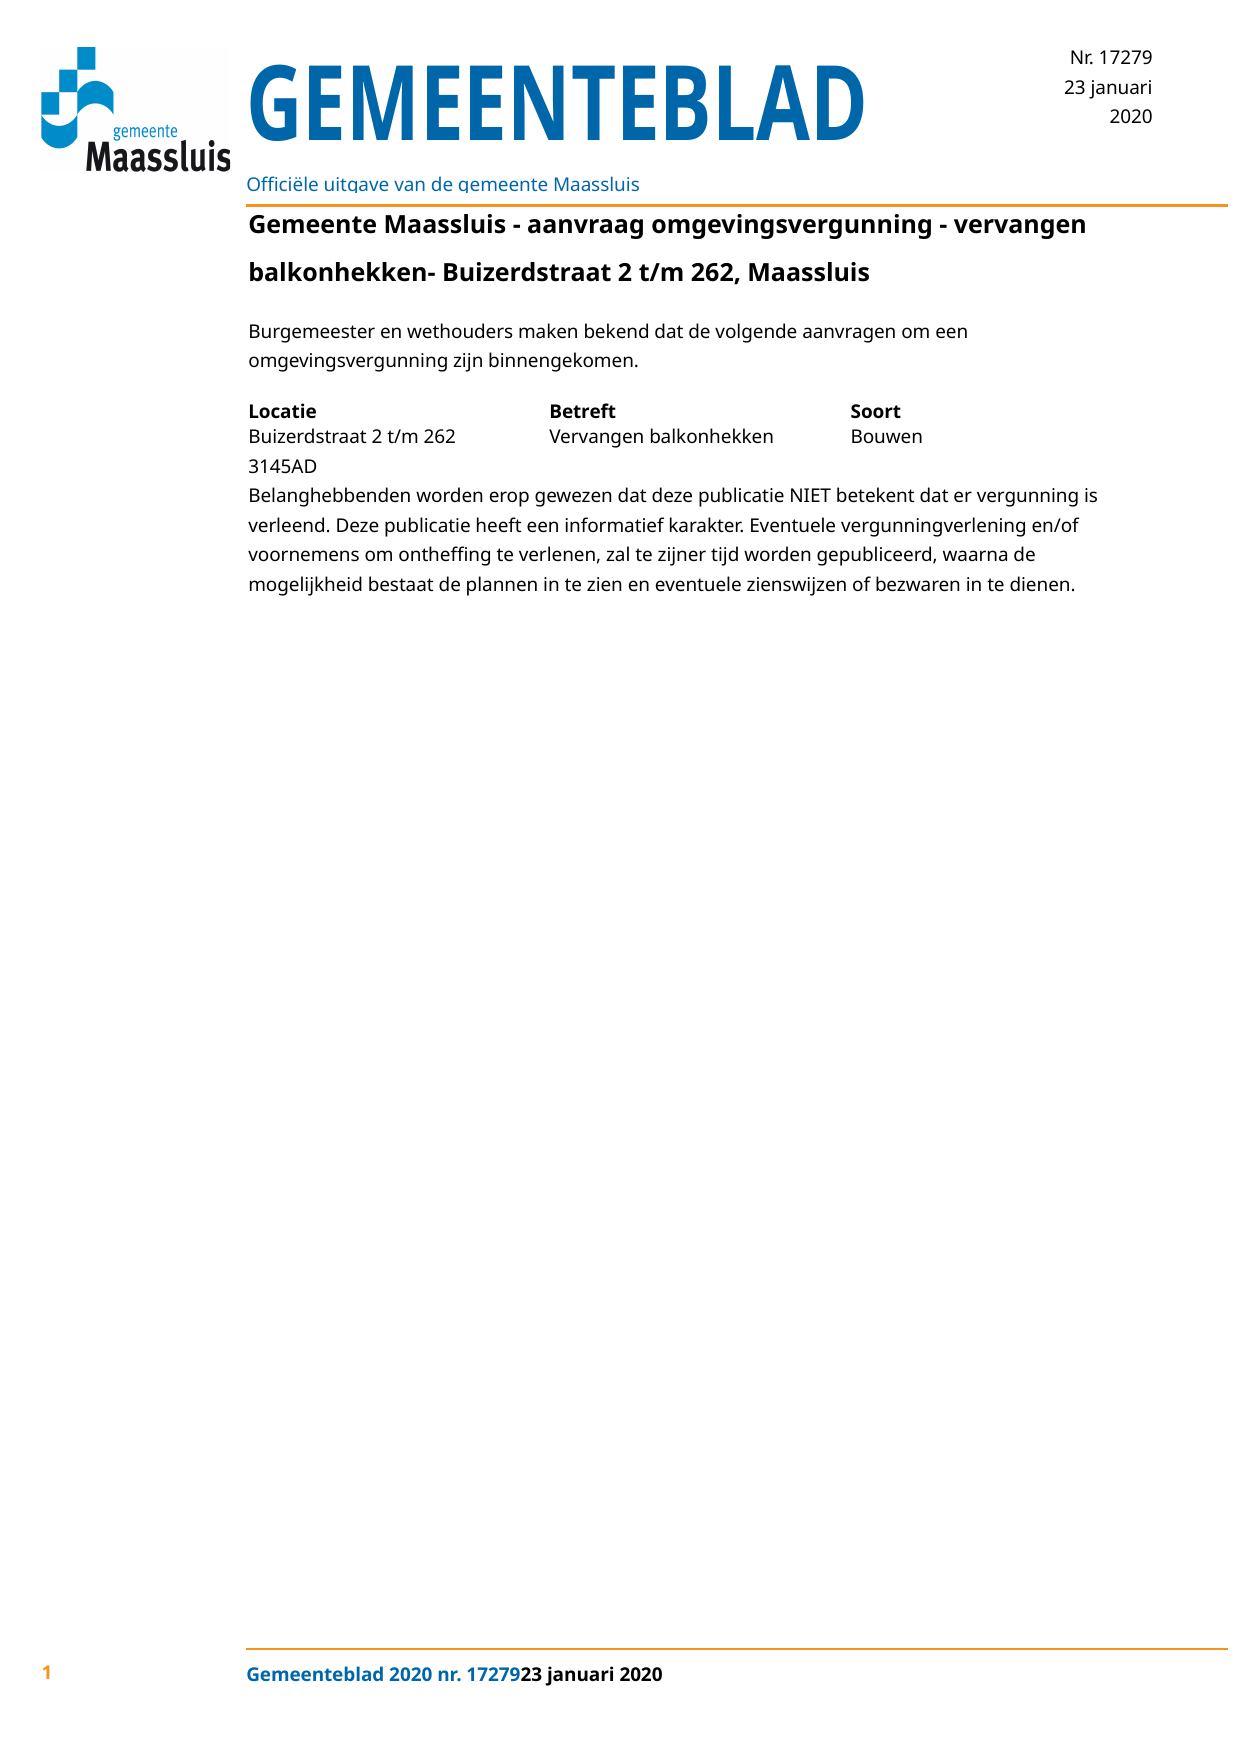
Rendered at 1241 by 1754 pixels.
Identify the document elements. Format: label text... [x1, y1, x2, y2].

text Belanghebbenden worden erop gewezen dat deze publicatie NIET betekent dat er vergunning is verleend. Deze publicatie heeft een informatief karakter. Eventuele vergunningverlening en/of voornemens om ontheffing te verlenen, zal te zijner tijd worden gepubliceerd, waarna de mogelijkheid bestaat de plannen in te zien en eventuele zienswijzen of bezwaren in te dienen. [248, 482, 1152, 597]
table_cell Bouwen [850, 424, 1152, 479]
text Gemeente Maassluis - aanvraag omgevingsvergunning - vervangen balkonhekken- Buizerdstraat 2 t/m 262, Maassluis [248, 207, 1152, 288]
table_header Soort [850, 398, 1152, 424]
table_header Locatie [248, 398, 549, 424]
picture [41, 47, 231, 172]
table_cell Buizerdstraat 2 t/m 262 3145AD [248, 424, 549, 479]
table_header Betreft [549, 398, 850, 424]
picture [41, 47, 77, 92]
text Burgemeester en wethouders maken bekend dat de volgende aanvragen om een omgevingsvergunning zijn binnengekomen. [248, 318, 1152, 373]
table_cell Vervangen balkonhekken [549, 424, 850, 479]
